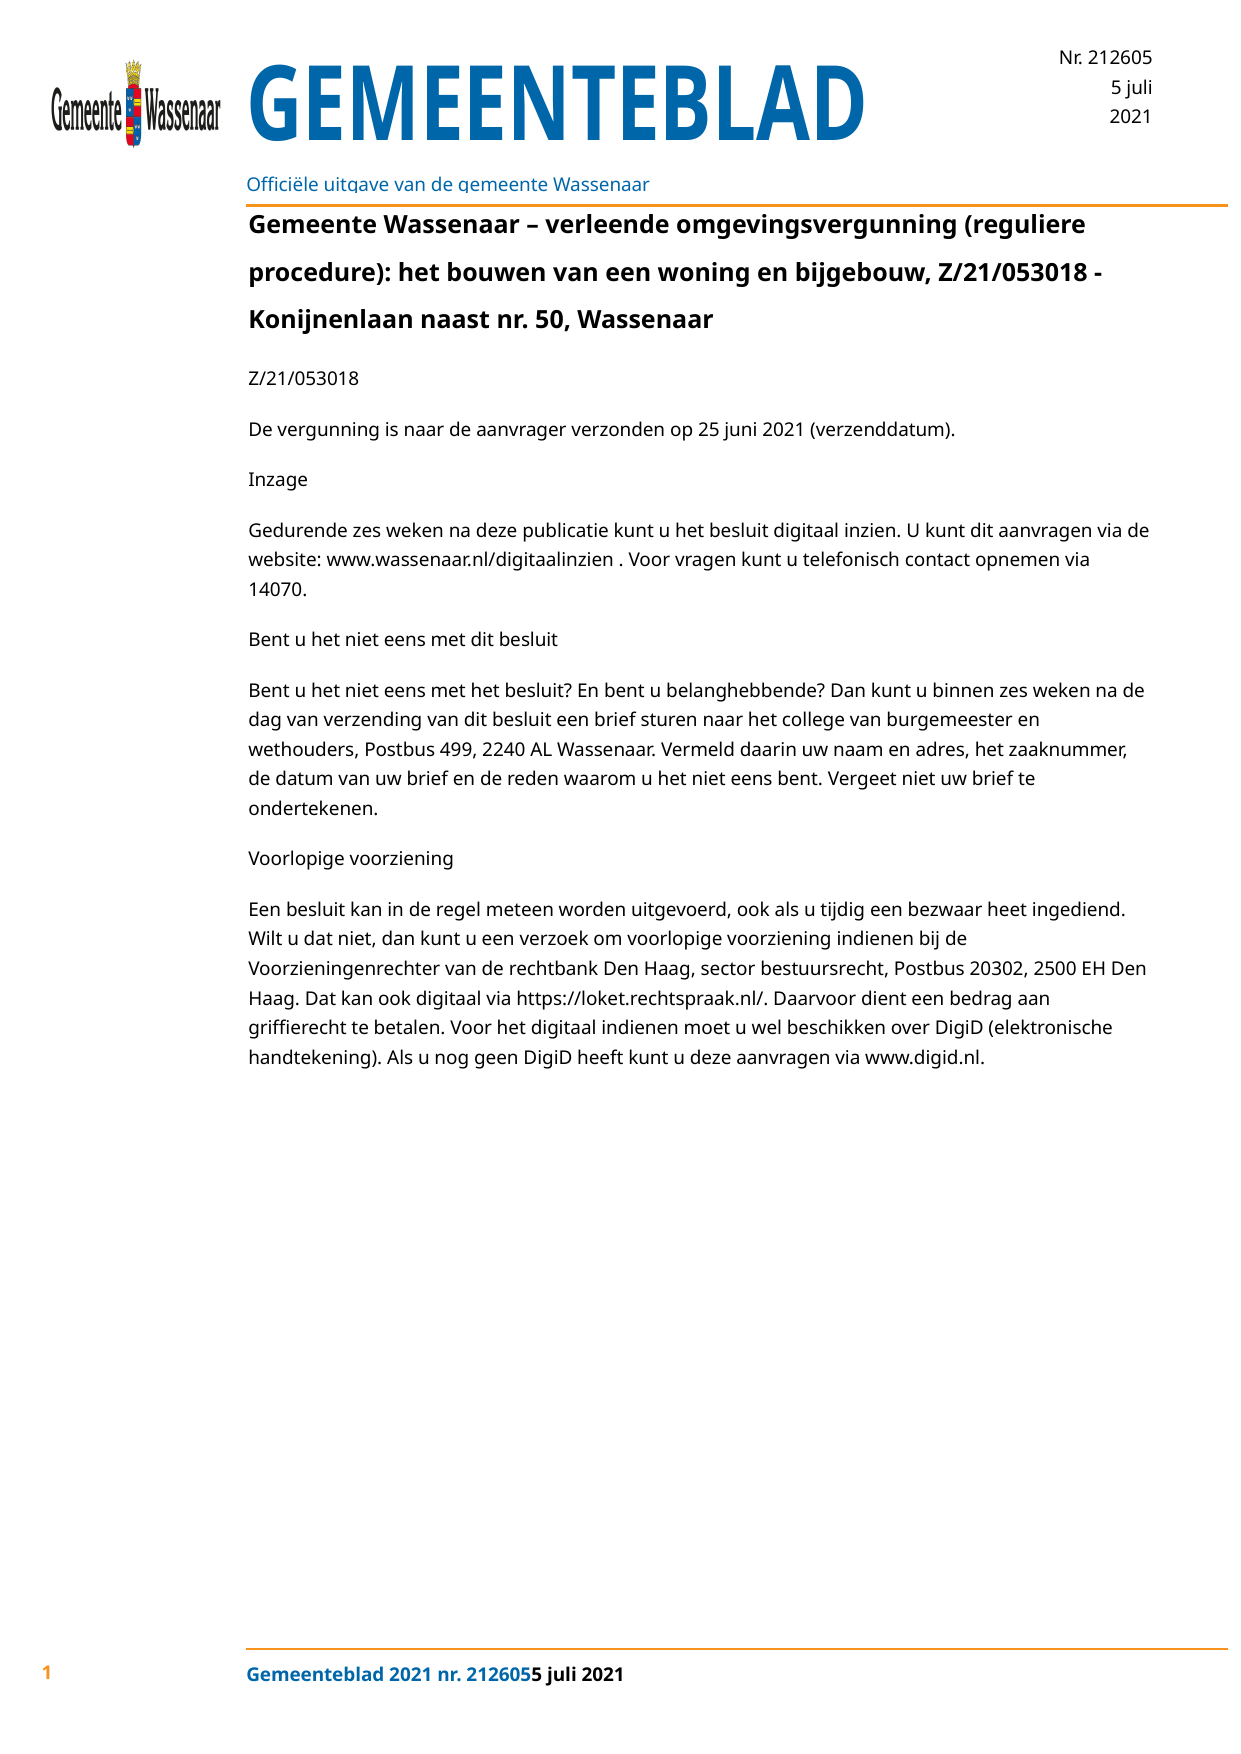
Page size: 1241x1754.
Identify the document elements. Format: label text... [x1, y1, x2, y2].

text Gedurende zes weken na deze publicatie kunt u het besluit digitaal inzien. U kunt dit aanvragen via de website: www.wassenaar.nl/digitaalinzien . Voor vragen kunt u telefonisch contact opnemen via 14070. [248, 517, 1152, 602]
text Een besluit kan in de regel meteen worden uitgevoerd, ook als u tijdig een bezwaar heet ingediend. Wilt u dat niet, dan kunt u een verzoek om voorlopige voorziening indienen bij de Voorzieningenrechter van de rechtbank Den Haag, sector bestuursrecht, Postbus 20302, 2500 EH Den Haag. Dat kan ook digitaal via https://loket.rechtspraak.nl/. Daarvoor dient een bedrag aan griffierecht te betalen. Voor het digitaal indienen moet u wel beschikken over DigiD (elektronische handtekening). Als u nog geen DigiD heeft kunt u deze aanvragen via www.digid.nl. [248, 896, 1152, 1069]
picture [41, 47, 231, 172]
text Bent u het niet eens met het besluit? En bent u belanghebbende? Dan kunt u binnen zes weken na de dag van verzending van dit besluit een brief sturen naar het college van burgemeester en wethouders, Postbus 499, 2240 AL Wassenaar. Vermeld daarin uw naam en adres, het zaaknummer, de datum van uw brief en de reden waarom u het niet eens bent. Vergeet niet uw brief te ondertekenen. [248, 677, 1152, 821]
text Inzage [248, 466, 1152, 492]
text Voorlopige voorziening [248, 846, 1152, 871]
text Gemeente Wassenaar – verleende omgevingsvergunning (reguliere procedure): het bouwen van een woning en bijgebouw, Z/21/053018 - Konijnenlaan naast nr. 50, Wassenaar [248, 207, 1152, 336]
text De vergunning is naar de aanvrager verzonden op 25 juni 2021 (verzenddatum). [248, 416, 1152, 442]
text Bent u het niet eens met dit besluit [248, 626, 1152, 652]
text Z/21/053018 [248, 366, 1152, 391]
